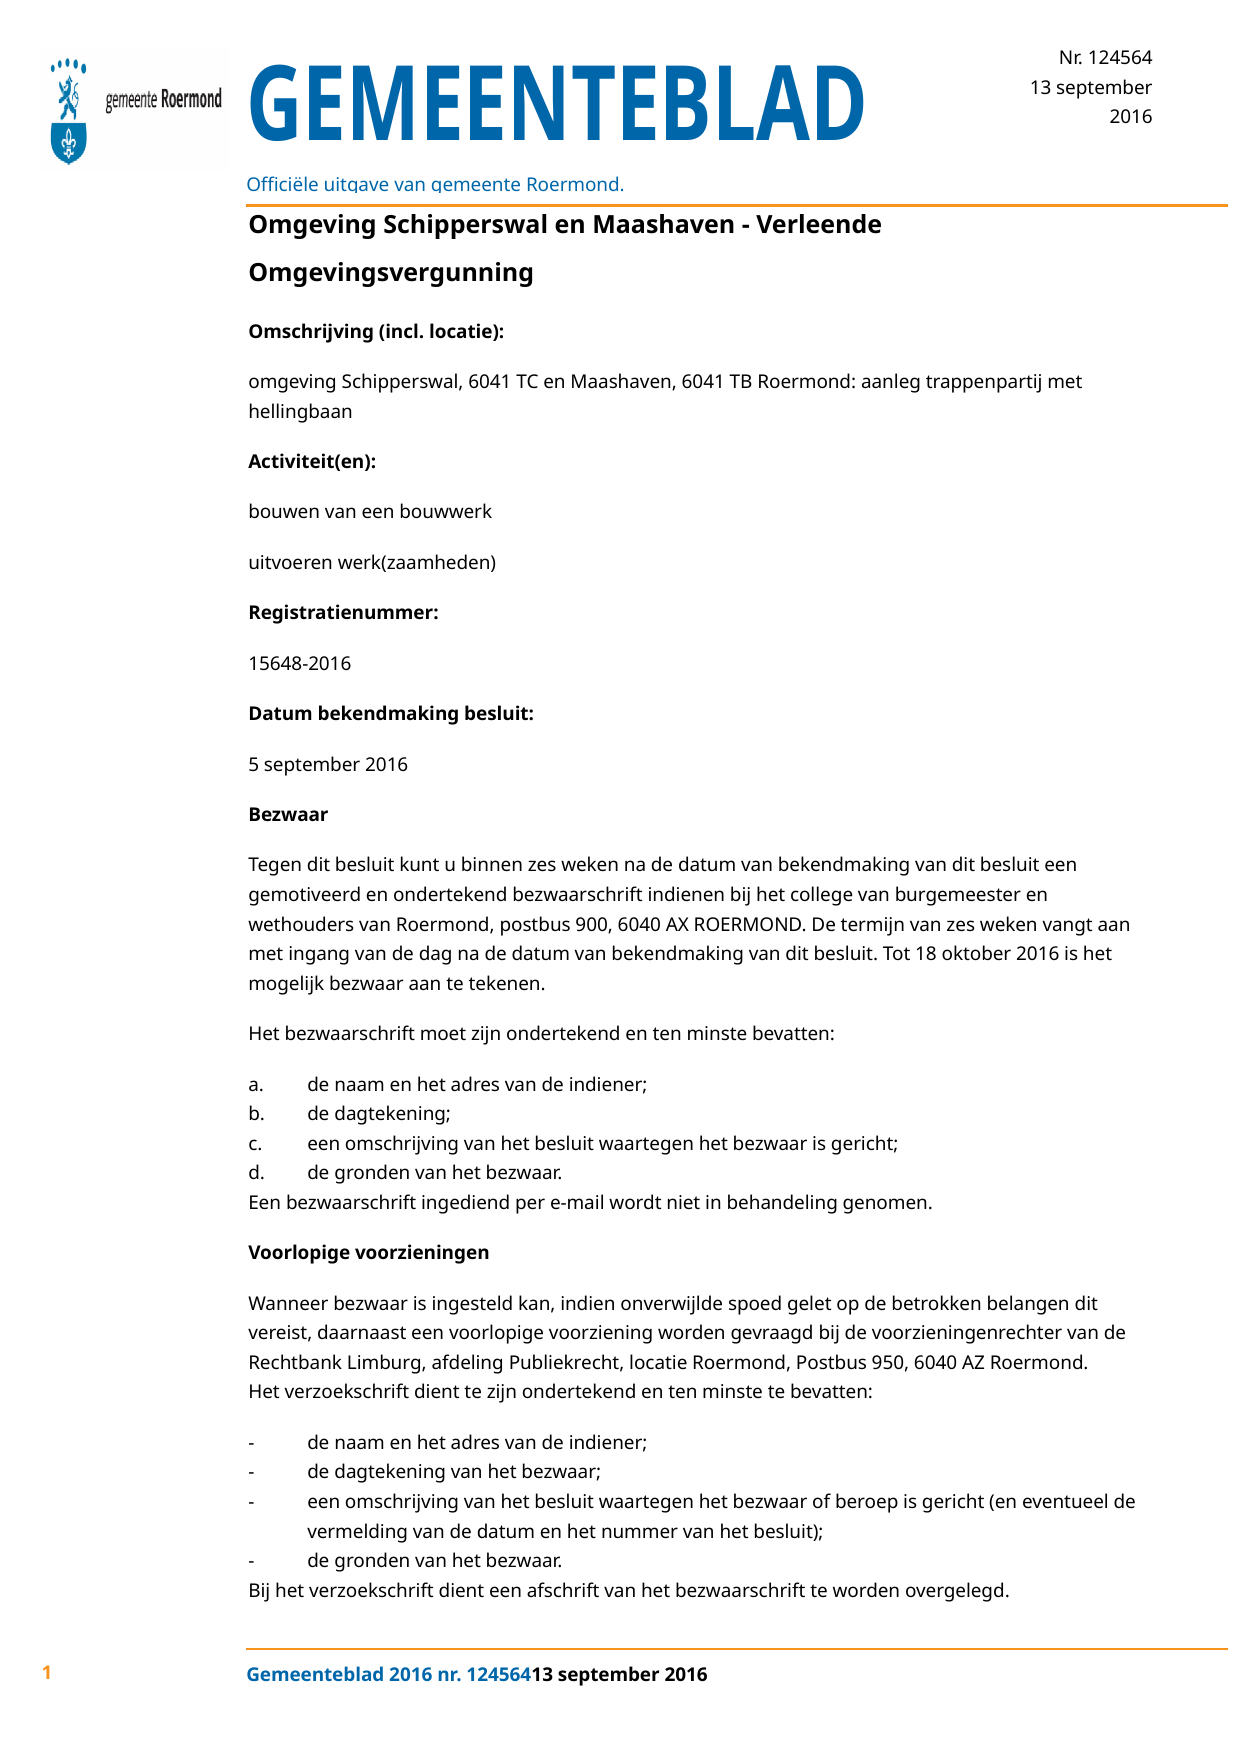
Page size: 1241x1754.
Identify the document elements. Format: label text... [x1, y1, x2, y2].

text Omschrijving (incl. locatie): [248, 318, 1152, 344]
list de naam en het adres van de indiener; [248, 1071, 1152, 1097]
list de gronden van het bezwaar. [248, 1547, 1152, 1573]
text bouwen van een bouwwerk [248, 499, 1152, 524]
text Wanneer bezwaar is ingesteld kan, indien onverwijlde spoed gelet op de betrokken belangen dit vereist, daarnaast een voorlopige voorziening worden gevraagd bij de voorzieningenrechter van de Rechtbank Limburg, afdeling Publiekrecht, locatie Roermond, Postbus 950, 6040 AZ Roermond. Het verzoekschrift dient te zijn ondertekend en ten minste te bevatten: [248, 1290, 1152, 1404]
text Een bezwaarschrift ingediend per e-mail wordt niet in behandeling genomen. [248, 1189, 1152, 1215]
list een omschrijving van het besluit waartegen het bezwaar is gericht; [248, 1130, 1152, 1156]
list de dagtekening van het bezwaar; [248, 1459, 1152, 1484]
text Omgeving Schipperswal en Maashaven - Verleende Omgevingsvergunning [248, 207, 1152, 288]
text Bezwaar [248, 801, 1152, 827]
text 5 september 2016 [248, 751, 1152, 777]
text Voorlopige voorzieningen [248, 1239, 1152, 1265]
text omgeving Schipperswal, 6041 TC en Maashaven, 6041 TB Roermond: aanleg trappenpartij met hellingbaan [248, 368, 1152, 424]
list de naam en het adres van de indiener; [248, 1429, 1152, 1455]
text Bij het verzoekschrift dient een afschrift van het bezwaarschrift te worden overgelegd. [248, 1577, 1152, 1603]
text uitvoeren werk(zaamheden) [248, 549, 1152, 575]
text Tegen dit besluit kunt u binnen zes weken na de datum van bekendmaking van dit besluit een gemotiveerd en ondertekend bezwaarschrift indienen bij het college van burgemeester en wethouders van Roermond, postbus 900, 6040 AX ROERMOND. De termijn van zes weken vangt aan met ingang van de dag na de datum van bekendmaking van dit besluit. Tot 18 oktober 2016 is het mogelijk bezwaar aan te tekenen. [248, 852, 1152, 996]
list een omschrijving van het besluit waartegen het bezwaar of beroep is gericht (en eventueel de vermelding van de datum en het nummer van het besluit); [248, 1488, 1152, 1544]
text 15648-2016 [248, 650, 1152, 676]
list de dagtekening; [248, 1100, 1152, 1126]
text Het bezwaarschrift moet zijn ondertekend en ten minste bevatten: [248, 1020, 1152, 1046]
text Registratienummer: [248, 599, 1152, 625]
list de gronden van het bezwaar. [248, 1159, 1152, 1185]
text Datum bekendmaking besluit: [248, 700, 1152, 726]
text Activiteit(en): [248, 448, 1152, 474]
picture [41, 47, 231, 172]
